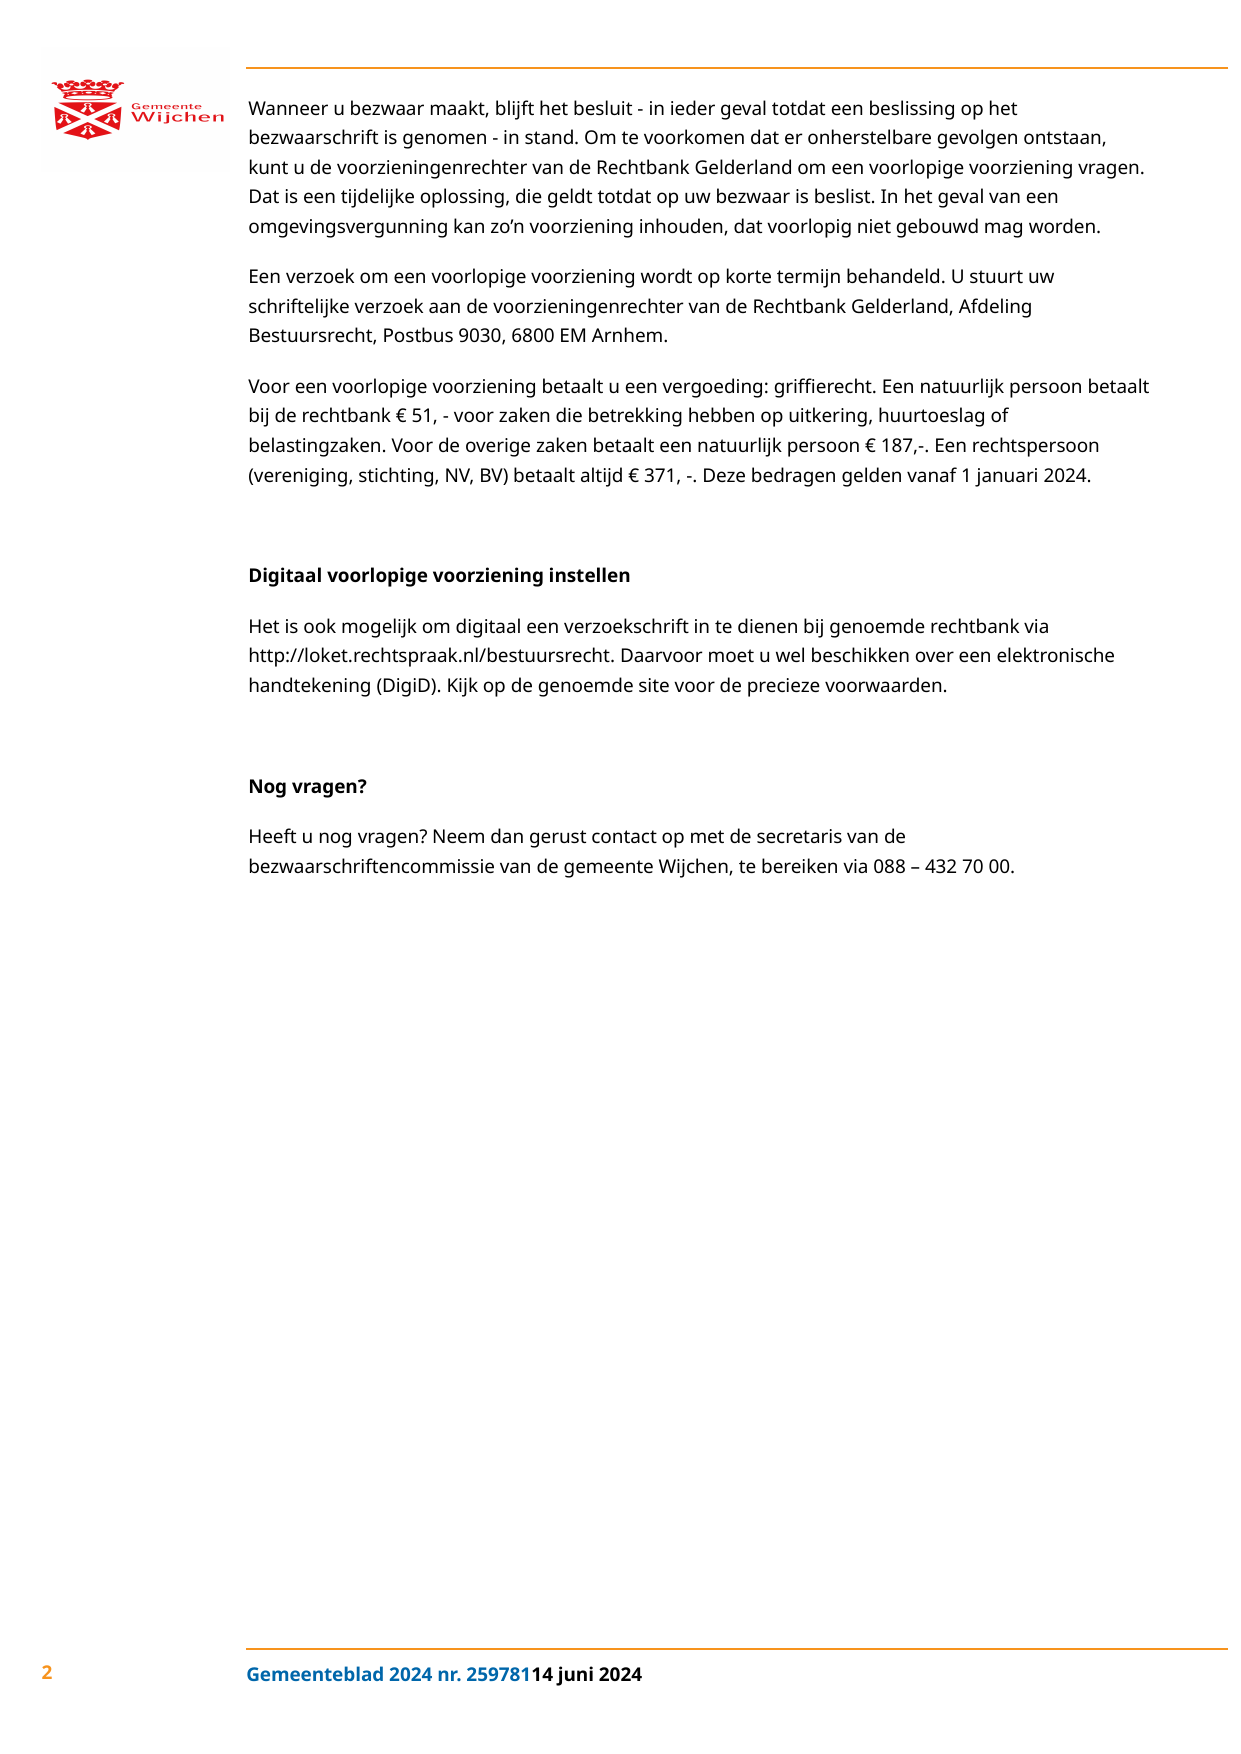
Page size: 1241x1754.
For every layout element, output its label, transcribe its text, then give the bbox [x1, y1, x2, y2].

text Een verzoek om een voorlopige voorziening wordt op korte termijn behandeld. U stuurt uw schriftelijke verzoek aan de voorzieningenrechter van de Rechtbank Gelderland, Afdeling Bestuursrecht, Postbus 9030, 6800 EM Arnhem. [248, 263, 1152, 348]
text Heeft u nog vragen? Neem dan gerust contact op met de secretaris van de bezwaarschriftencommissie van de gemeente Wijchen, te bereiken via 088 – 432 70 00. [248, 823, 1152, 879]
picture [41, 47, 231, 172]
text Nog vragen? [248, 773, 1152, 799]
text Het is ook mogelijk om digitaal een verzoekschrift in te dienen bij genoemde rechtbank via http://loket.rechtspraak.nl/bestuursrecht. Daarvoor moet u wel beschikken over een elektronische handtekening (DigiD). Kijk op de genoemde site voor de precieze voorwaarden. [248, 613, 1152, 698]
text Wanneer u bezwaar maakt, blijft het besluit - in ieder geval totdat een beslissing op het bezwaarschrift is genomen - in stand. Om te voorkomen dat er onherstelbare gevolgen ontstaan, kunt u de voorzieningenrechter van de Rechtbank Gelderland om een voorlopige voorziening vragen. Dat is een tijdelijke oplossing, die geldt totdat op uw bezwaar is beslist. In het geval van een omgevingsvergunning kan zo’n voorziening inhouden, dat voorlopig niet gebouwd mag worden. [248, 95, 1152, 239]
text Digitaal voorlopige voorziening instellen [248, 563, 1152, 588]
text Voor een voorlopige voorziening betaalt u een vergoeding: griffierecht. Een natuurlijk persoon betaalt bij de rechtbank € 51, - voor zaken die betrekking hebben op uitkering, huurtoeslag of belastingzaken. Voor de overige zaken betaalt een natuurlijk persoon € 187,-. Een rechtspersoon (vereniging, stichting, NV, BV) betaalt altijd € 371, -. Deze bedragen gelden vanaf 1 januari 2024. [248, 373, 1152, 488]
